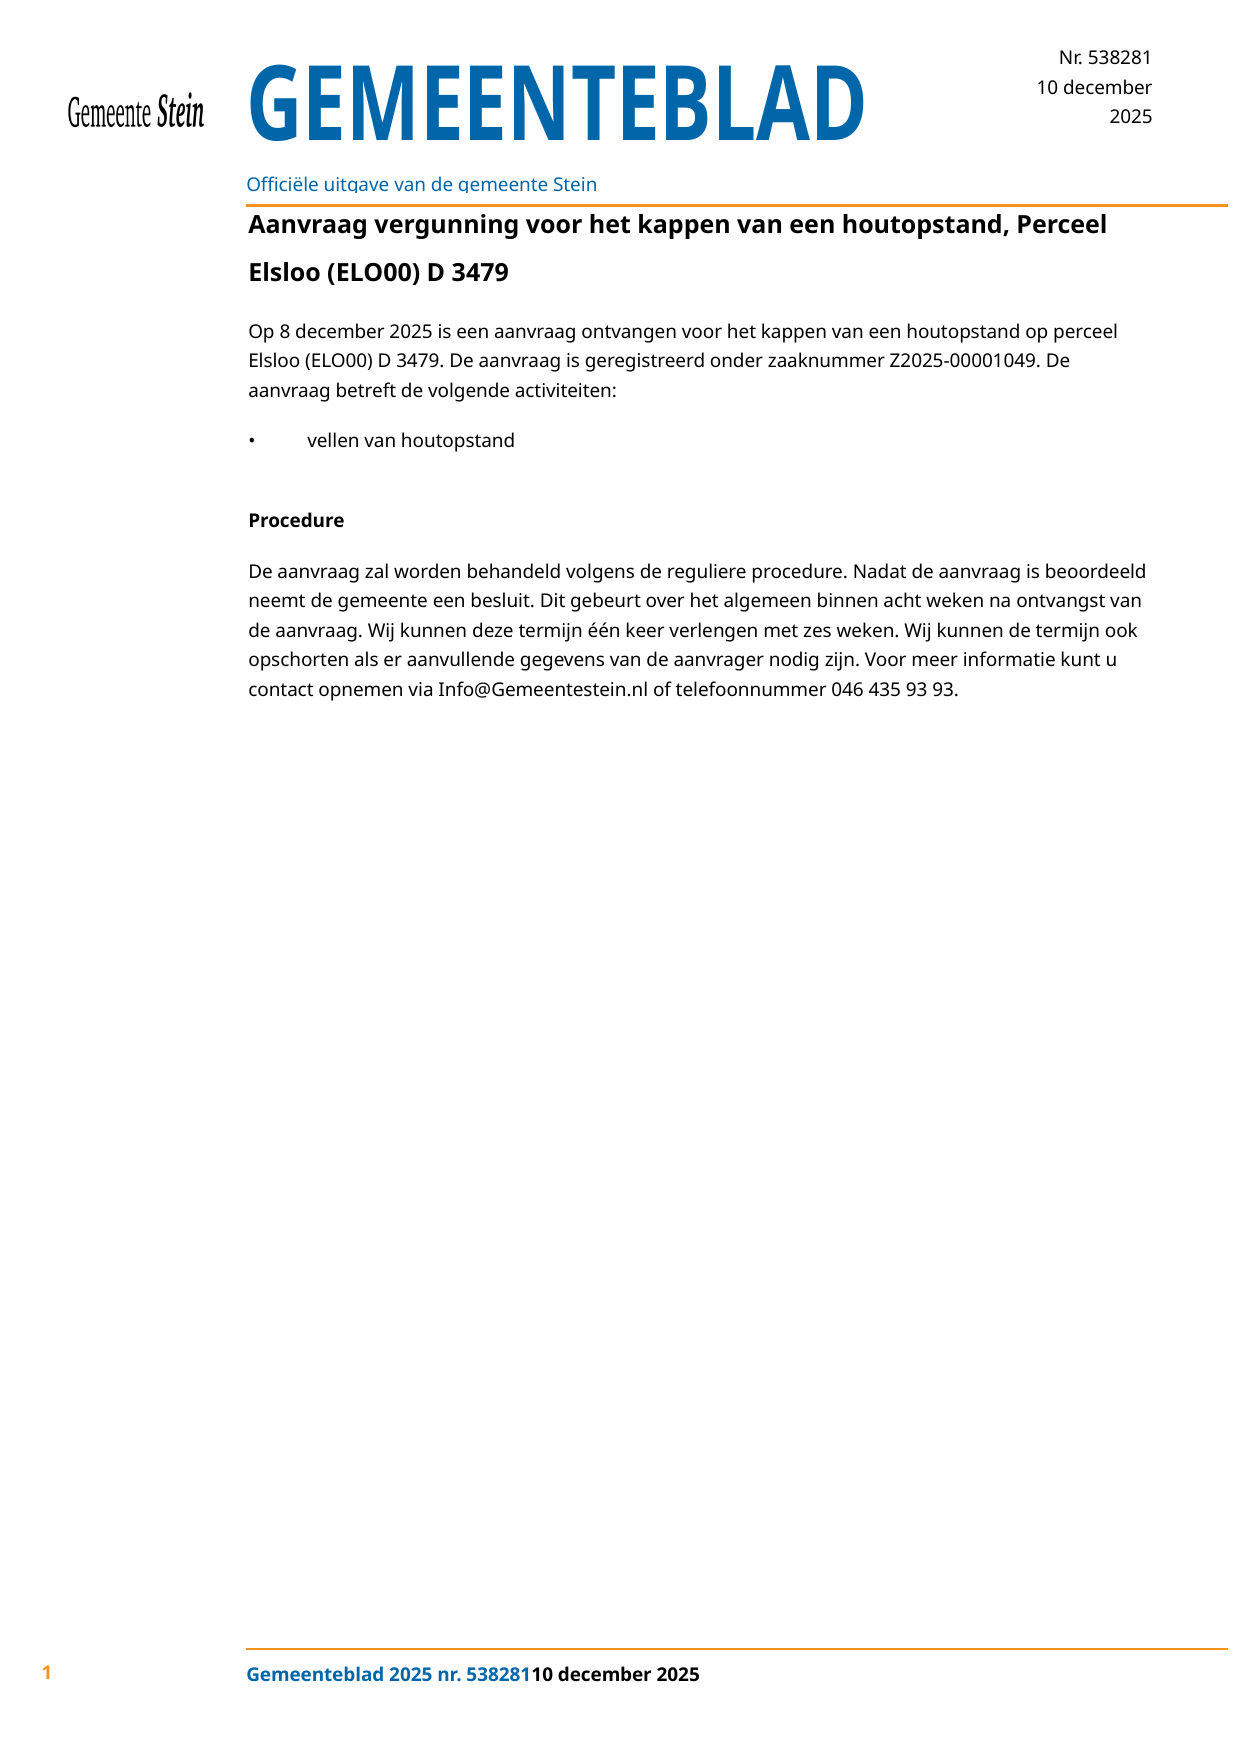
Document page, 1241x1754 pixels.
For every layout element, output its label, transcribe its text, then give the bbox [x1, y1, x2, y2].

text De aanvraag zal worden behandeld volgens de reguliere procedure. Nadat de aanvraag is beoordeeld neemt de gemeente een besluit. Dit gebeurt over het algemeen binnen acht weken na ontvangst van de aanvraag. Wij kunnen deze termijn één keer verlengen met zes weken. Wij kunnen de termijn ook opschorten als er aanvullende gegevens van de aanvrager nodig zijn. Voor meer informatie kunt u contact opnemen via Info@Gemeentestein.nl of telefoonnummer 046 435 93 93. [248, 558, 1152, 702]
text Aanvraag vergunning voor het kappen van een houtopstand, Perceel Elsloo (ELO00) D 3479 [248, 207, 1152, 288]
list vellen van houtopstand [248, 427, 1152, 453]
text Op 8 december 2025 is een aanvraag ontvangen voor het kappen van een houtopstand op perceel Elsloo (ELO00) D 3479. De aanvraag is geregistreerd onder zaaknummer Z2025-00001049. De aanvraag betreft de volgende activiteiten: [248, 318, 1152, 403]
picture [41, 47, 231, 172]
text Procedure [248, 507, 1152, 533]
